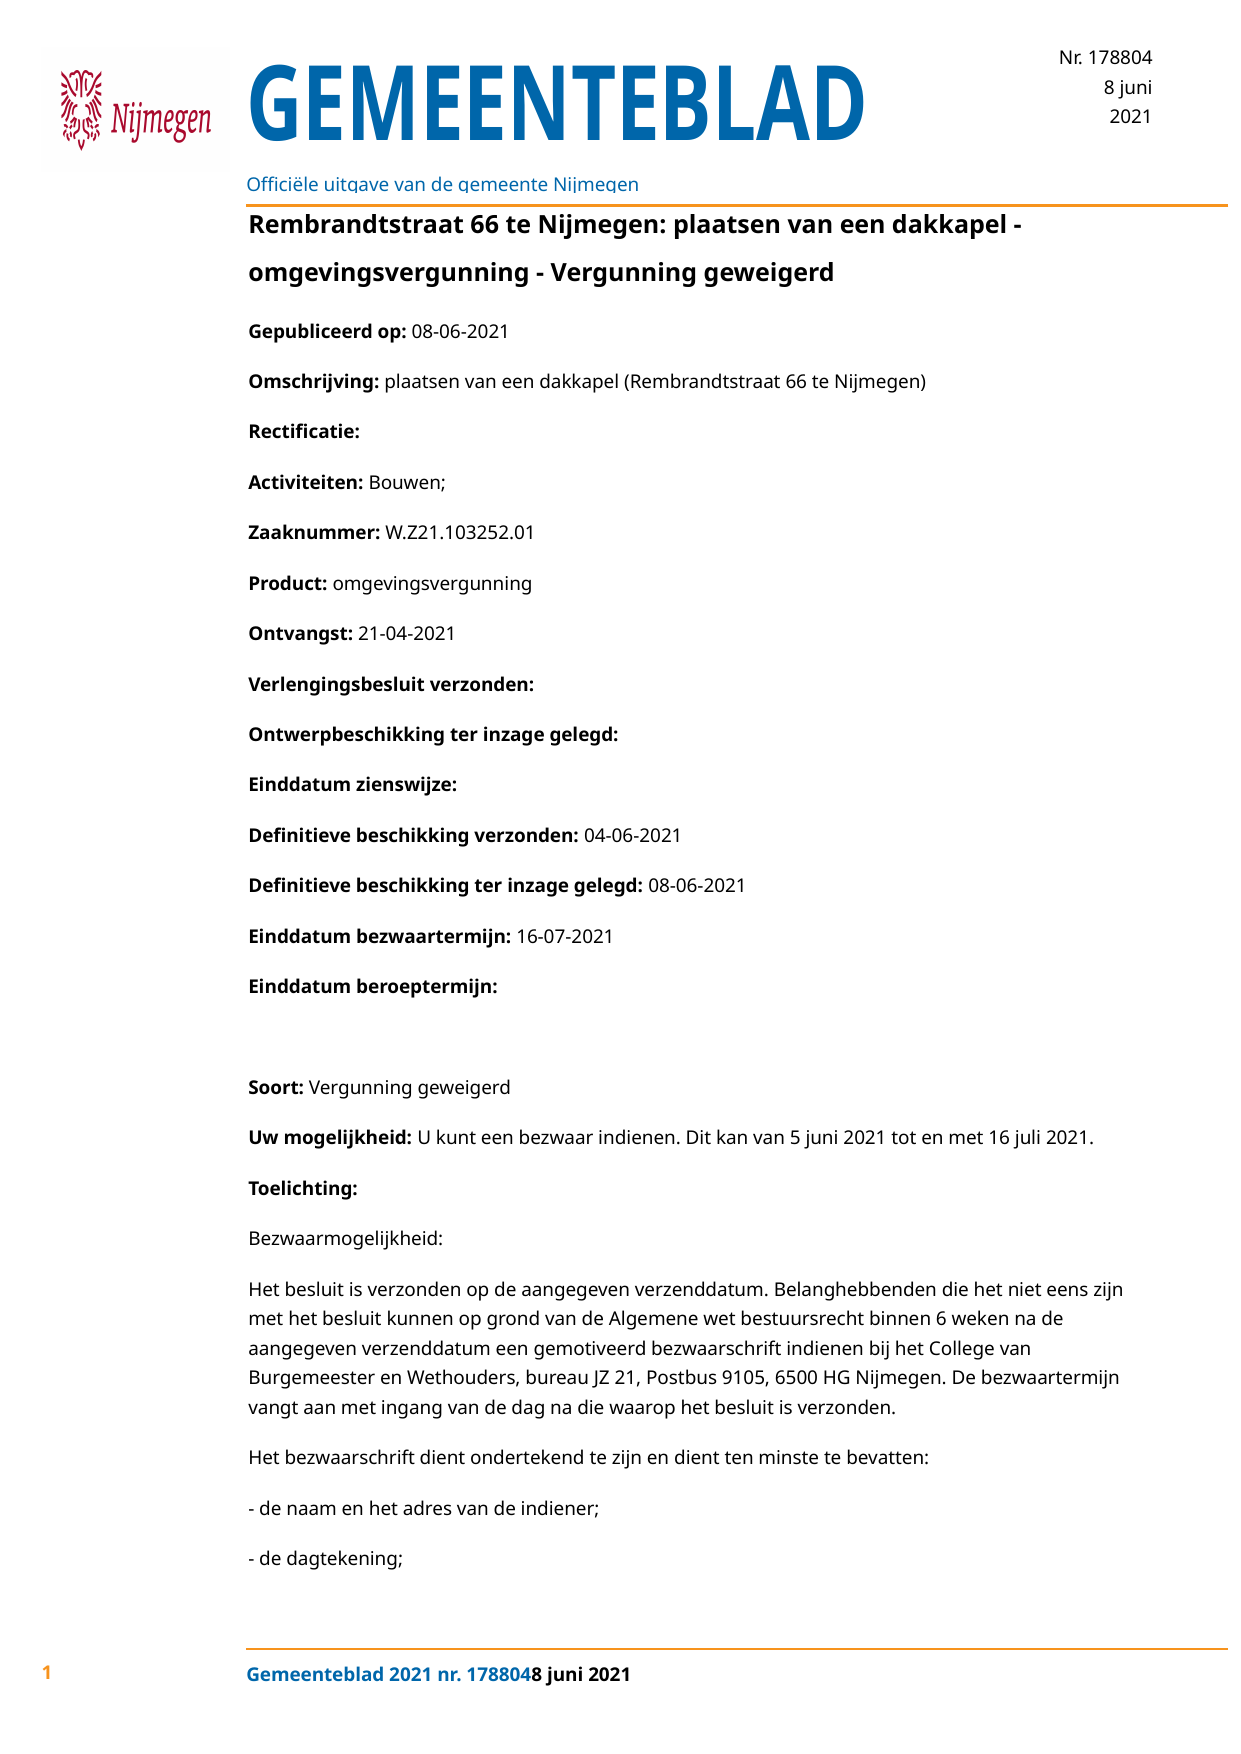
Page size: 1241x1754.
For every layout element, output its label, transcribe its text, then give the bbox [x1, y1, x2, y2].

text Toelichting: [248, 1175, 1152, 1201]
picture [41, 47, 231, 172]
text Ontvangst: 21-04-2021 [248, 620, 1152, 646]
text Einddatum bezwaartermijn: 16-07-2021 [248, 923, 1152, 949]
text Het besluit is verzonden op de aangegeven verzenddatum. Belanghebbenden die het niet eens zijn met het besluit kunnen op grond van de Algemene wet bestuursrecht binnen 6 weken na de aangegeven verzenddatum een gemotiveerd bezwaarschrift indienen bij het College van Burgemeester en Wethouders, bureau JZ 21, Postbus 9105, 6500 HG Nijmegen. De bezwaartermijn vangt aan met ingang van de dag na die waarop het besluit is verzonden. [248, 1276, 1152, 1420]
text Rectificatie: [248, 419, 1152, 444]
text Zaaknummer: W.Z21.103252.01 [248, 519, 1152, 545]
text Activiteiten: Bouwen; [248, 469, 1152, 495]
text Soort: Vergunning geweigerd [248, 1074, 1152, 1100]
text Definitieve beschikking verzonden: 04-06-2021 [248, 822, 1152, 848]
text Definitieve beschikking ter inzage gelegd: 08-06-2021 [248, 872, 1152, 898]
text Einddatum beroeptermijn: [248, 973, 1152, 999]
text Uw mogelijkheid: U kunt een bezwaar indienen. Dit kan van 5 juni 2021 tot en met 16 juli 2021. [248, 1124, 1152, 1150]
text Verlengingsbesluit verzonden: [248, 671, 1152, 697]
text Product: omgevingsvergunning [248, 570, 1152, 596]
text Einddatum zienswijze: [248, 772, 1152, 797]
text Omschrijving: plaatsen van een dakkapel (Rembrandtstraat 66 te Nijmegen) [248, 368, 1152, 394]
text Ontwerpbeschikking ter inzage gelegd: [248, 721, 1152, 747]
text - de dagtekening; [248, 1545, 1152, 1571]
text Het bezwaarschrift dient ondertekend te zijn en dient ten minste te bevatten: [248, 1444, 1152, 1470]
text Bezwaarmogelijkheid: [248, 1225, 1152, 1251]
text - de naam en het adres van de indiener; [248, 1495, 1152, 1521]
text Gepubliceerd op: 08-06-2021 [248, 318, 1152, 344]
text Rembrandtstraat 66 te Nijmegen: plaatsen van een dakkapel - omgevingsvergunning - Vergunning geweigerd [248, 207, 1152, 288]
